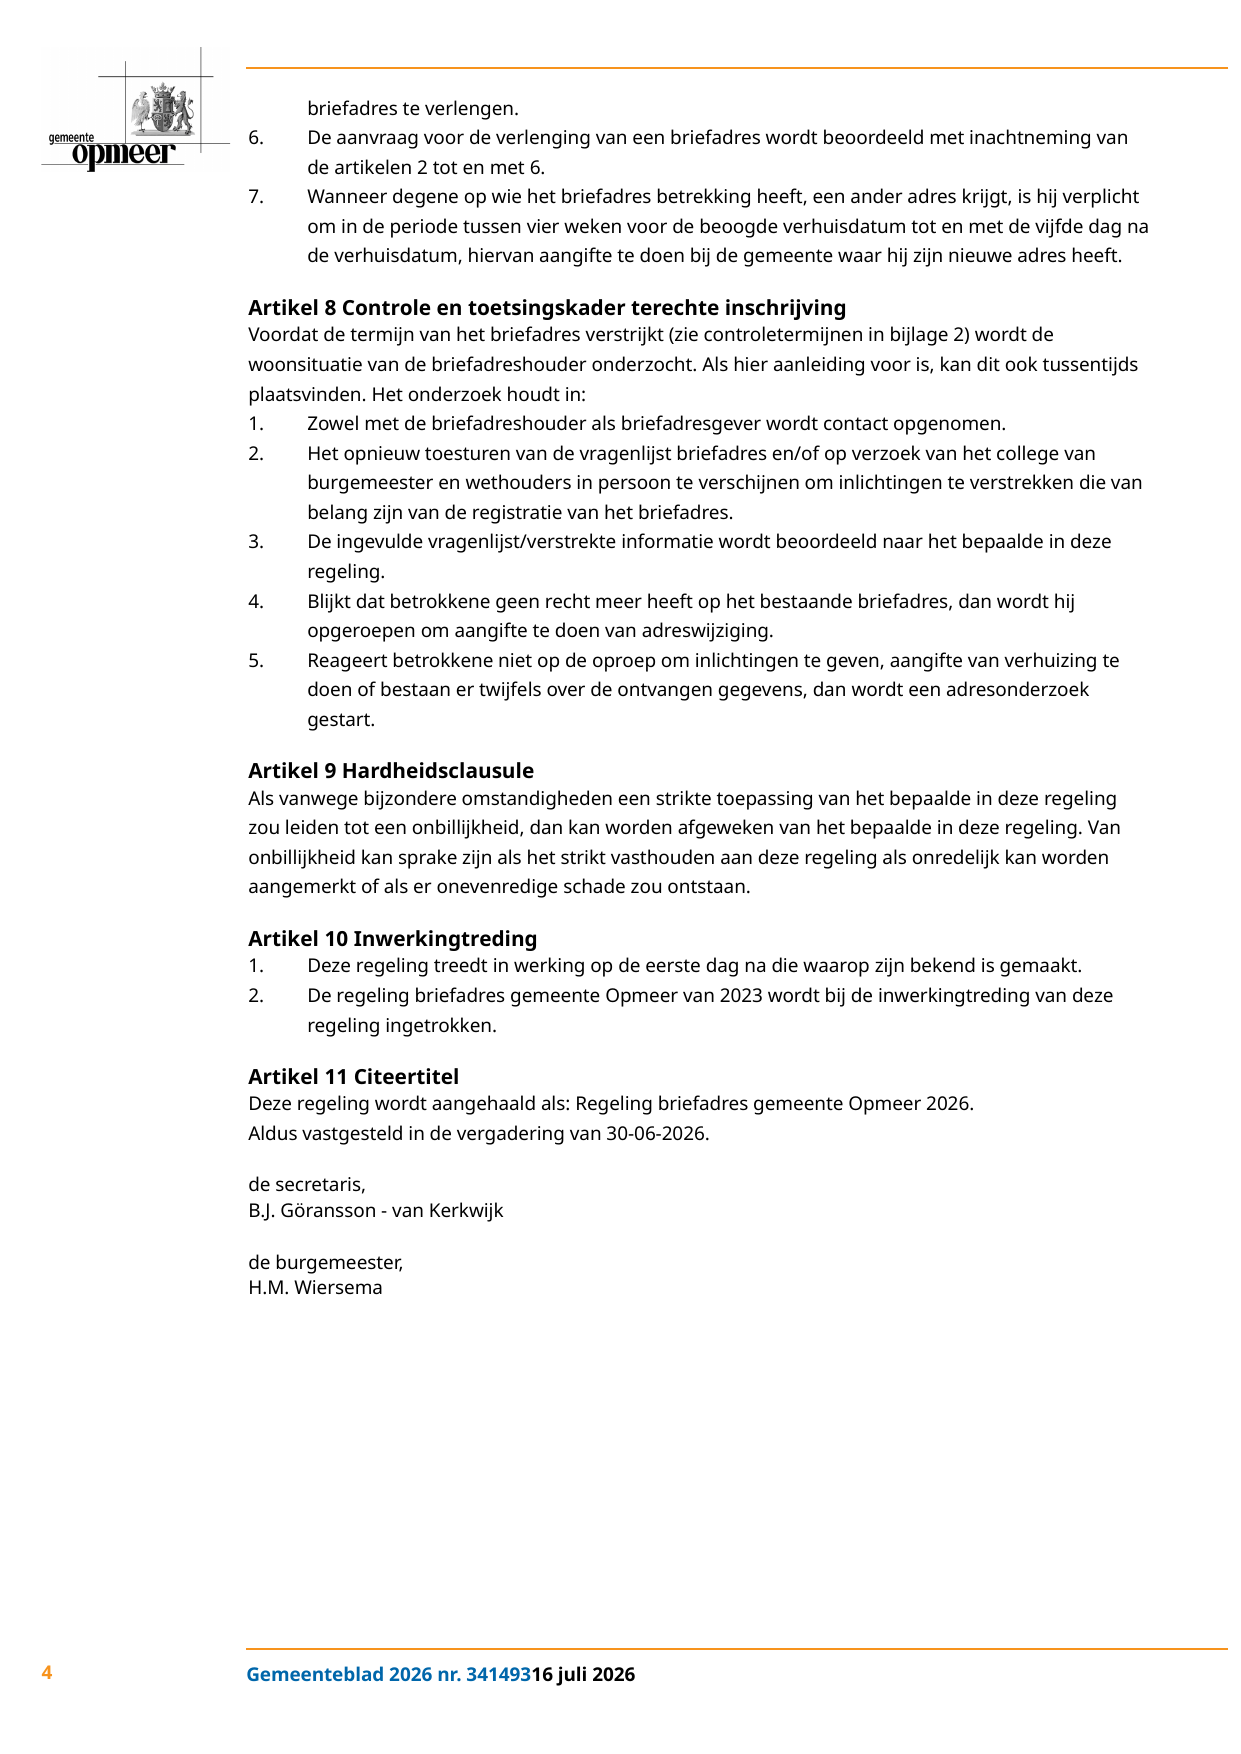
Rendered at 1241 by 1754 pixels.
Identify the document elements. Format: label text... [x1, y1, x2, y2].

list Zowel met de briefadreshouder als briefadresgever wordt contact opgenomen. [248, 410, 1152, 436]
text Artikel 10 Inwerkingtreding [248, 924, 1152, 953]
list briefadres te verlengen. [248, 95, 1152, 121]
text Voordat de termijn van het briefadres verstrijkt (zie controletermijnen in bijlage 2) wordt de woonsituatie van de briefadreshouder onderzocht. Als hier aanleiding voor is, kan dit ook tussentijds plaatsvinden. Het onderzoek houdt in: [248, 322, 1152, 406]
text de secretaris, [248, 1172, 1152, 1197]
text H.M. Wiersema [248, 1274, 1152, 1300]
text Artikel 9 Hardheidsclausule [248, 757, 1152, 785]
list Het opnieuw toesturen van de vragenlijst briefadres en/of op verzoek van het college van burgemeester en wethouders in persoon te verschijnen om inlichtingen te verstrekken die van belang zijn van de registratie van het briefadres. [248, 440, 1152, 525]
text Aldus vastgesteld in de vergadering van 30-06-2026. [248, 1120, 1152, 1146]
text Deze regeling wordt aangehaald als: Regeling briefadres gemeente Opmeer 2026. [248, 1091, 1152, 1116]
list Wanneer degene op wie het briefadres betrekking heeft, een ander adres krijgt, is hij verplicht om in de periode tussen vier weken voor de beoogde verhuisdatum tot en met de vijfde dag na de verhuisdatum, hiervan aangifte te doen bij de gemeente waar hij zijn nieuwe adres heeft. [248, 183, 1152, 268]
text Als vanwege bijzondere omstandigheden een strikte toepassing van het bepaalde in deze regeling zou leiden tot een onbillijkheid, dan kan worden afgeweken van het bepaalde in deze regeling. Van onbillijkheid kan sprake zijn als het strikt vasthouden aan deze regeling als onredelijk kan worden aangemerkt of als er onevenredige schade zou ontstaan. [248, 785, 1152, 899]
text de burgemeester, [248, 1249, 1152, 1274]
picture [41, 47, 231, 172]
text B.J. Göransson - van Kerkwijk [248, 1197, 1152, 1223]
list Reageert betrokkene niet op de oproep om inlichtingen te geven, aangifte van verhuizing te doen of bestaan er twijfels over de ontvangen gegevens, dan wordt een adresonderzoek gestart. [248, 647, 1152, 732]
list Blijkt dat betrokkene geen recht meer heeft op het bestaande briefadres, dan wordt hij opgeroepen om aangifte te doen van adreswijziging. [248, 588, 1152, 643]
list De regeling briefadres gemeente Opmeer van 2023 wordt bij de inwerkingtreding van deze regeling ingetrokken. [248, 982, 1152, 1037]
list De ingevulde vragenlijst/verstrekte informatie wordt beoordeeld naar het bepaalde in deze regeling. [248, 529, 1152, 584]
text Artikel 8 Controle en toetsingskader terechte inschrijving [248, 293, 1152, 322]
list De aanvraag voor de verlenging van een briefadres wordt beoordeeld met inachtneming van de artikelen 2 tot en met 6. [248, 124, 1152, 180]
text Artikel 11 Citeertitel [248, 1062, 1152, 1091]
list Deze regeling treedt in werking op de eerste dag na die waarop zijn bekend is gemaakt. [248, 953, 1152, 978]
